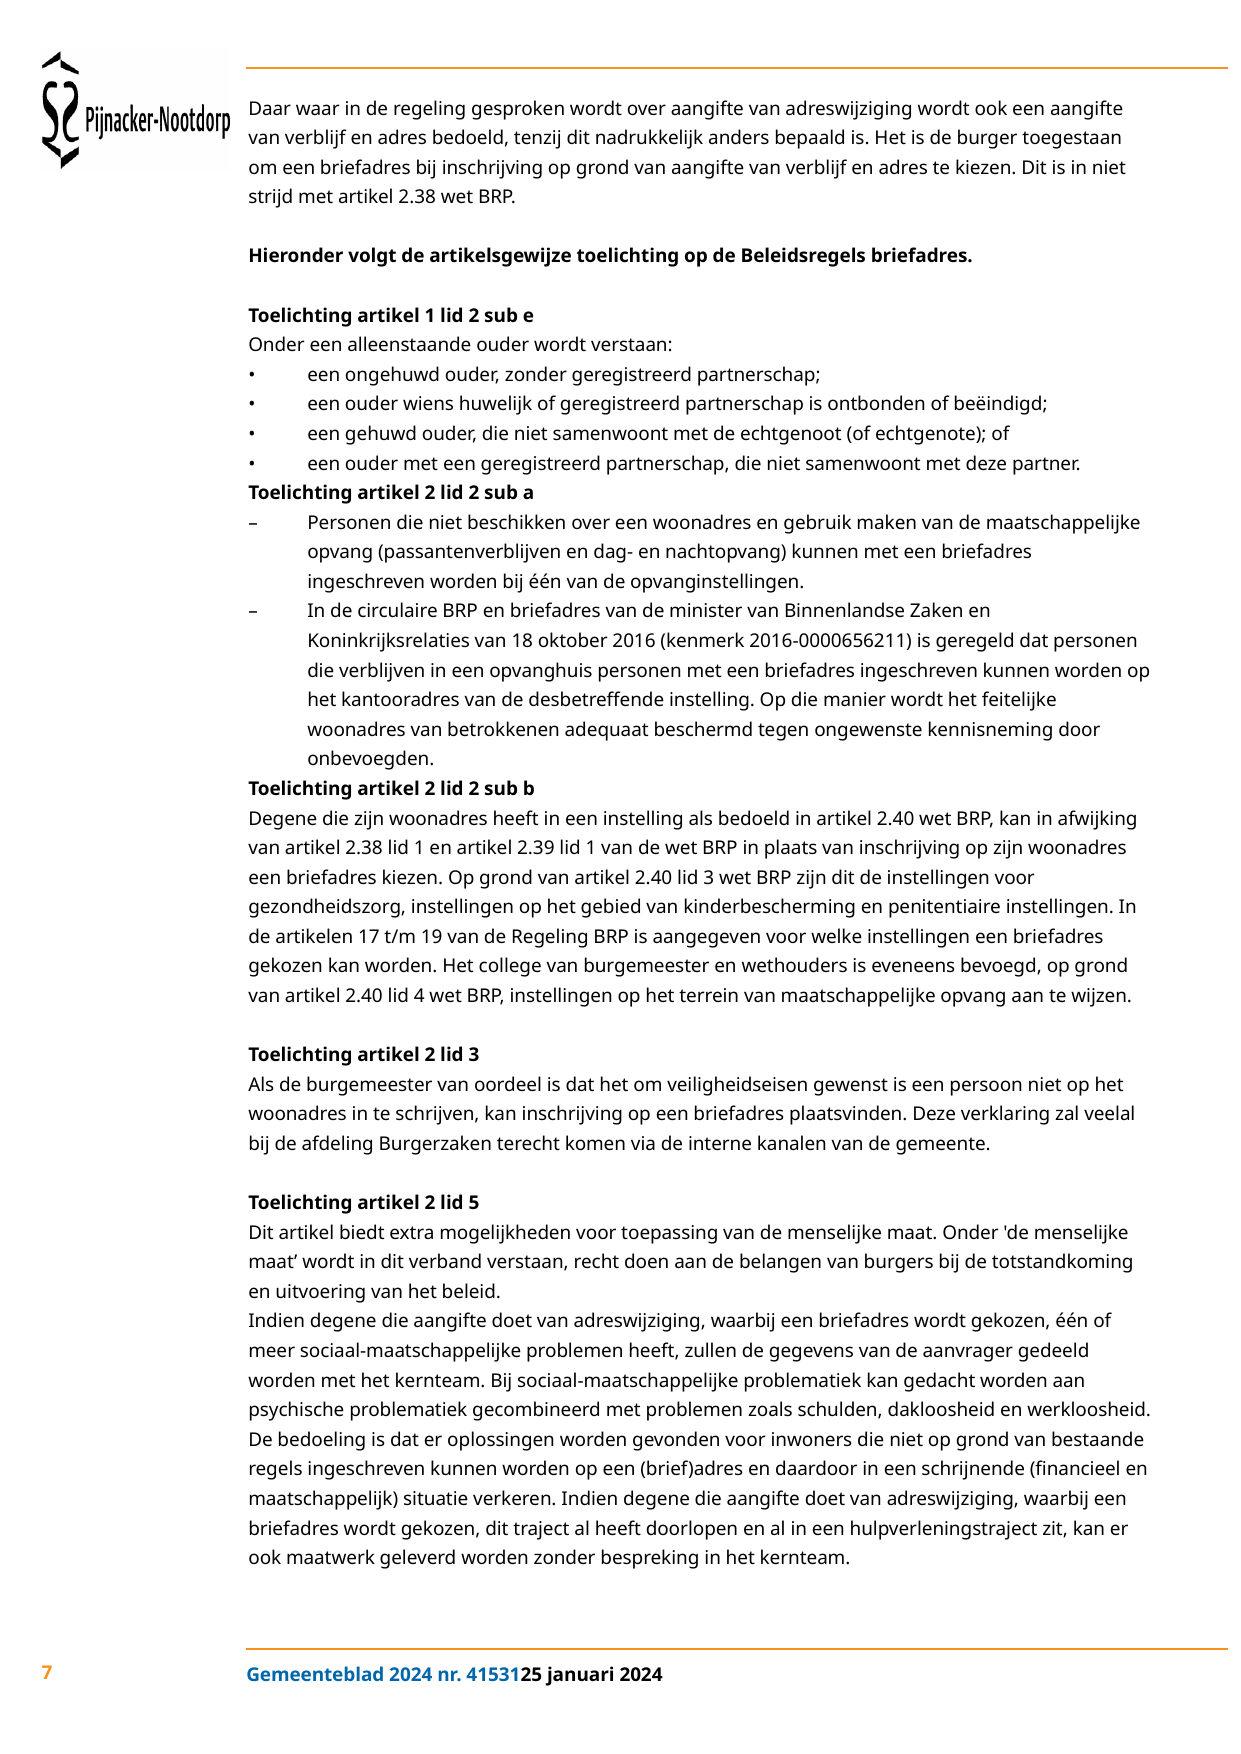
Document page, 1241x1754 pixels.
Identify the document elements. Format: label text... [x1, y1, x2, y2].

list een ouder wiens huwelijk of geregistreerd partnerschap is ontbonden of beëindigd; [248, 391, 1152, 416]
text Dit artikel biedt extra mogelijkheden voor toepassing van de menselijke maat. Onder 'de menselijke maat’ wordt in dit verband verstaan, recht doen aan de belangen van burgers bij de totstandkoming en uitvoering van het beleid. [248, 1219, 1152, 1304]
text Toelichting artikel 1 lid 2 sub e [248, 302, 1152, 328]
text Als de burgemeester van oordeel is dat het om veiligheidseisen gewenst is een persoon niet op het woonadres in te schrijven, kan inschrijving op een briefadres plaatsvinden. Deze verklaring zal veelal bij de afdeling Burgerzaken terecht komen via de interne kanalen van de gemeente. [248, 1071, 1152, 1156]
list In de circulaire BRP en briefadres van de minister van Binnenlandse Zaken en Koninkrijksrelaties van 18 oktober 2016 (kenmerk 2016-0000656211) is geregeld dat personen die verblijven in een opvanghuis personen met een briefadres ingeschreven kunnen worden op het kantooradres van de desbetreffende instelling. Op die manier wordt het feitelijke woonadres van betrokkenen adequaat beschermd tegen ongewenste kennisneming door onbevoegden. [248, 598, 1152, 771]
text Toelichting artikel 2 lid 2 sub a [248, 479, 1152, 505]
picture [41, 47, 231, 172]
list een ouder met een geregistreerd partnerschap, die niet samenwoont met deze partner. [248, 450, 1152, 476]
list een ongehuwd ouder, zonder geregistreerd partnerschap; [248, 361, 1152, 387]
text Degene die zijn woonadres heeft in een instelling als bedoeld in artikel 2.40 wet BRP, kan in afwijking van artikel 2.38 lid 1 en artikel 2.39 lid 1 van de wet BRP in plaats van inschrijving op zijn woonadres een briefadres kiezen. Op grond van artikel 2.40 lid 3 wet BRP zijn dit de instellingen voor gezondheidszorg, instellingen op het gebied van kinderbescherming en penitentiaire instellingen. In de artikelen 17 t/m 19 van de Regeling BRP is aangegeven voor welke instellingen een briefadres gekozen kan worden. Het college van burgemeester en wethouders is eveneens bevoegd, op grond van artikel 2.40 lid 4 wet BRP, instellingen op het terrein van maatschappelijke opvang aan te wijzen. [248, 805, 1152, 1008]
text Indien degene die aangifte doet van adreswijziging, waarbij een briefadres wordt gekozen, één of meer sociaal-maatschappelijke problemen heeft, zullen de gegevens van de aanvrager gedeeld worden met het kernteam. Bij sociaal-maatschappelijke problematiek kan gedacht worden aan psychische problematiek gecombineerd met problemen zoals schulden, dakloosheid en werkloosheid. [248, 1308, 1152, 1422]
text Toelichting artikel 2 lid 2 sub b [248, 775, 1152, 801]
text Onder een alleenstaande ouder wordt verstaan: [248, 331, 1152, 357]
text Daar waar in de regeling gesproken wordt over aangifte van adreswijziging wordt ook een aangifte van verblijf en adres bedoeld, tenzij dit nadrukkelijk anders bepaald is. Het is de burger toegestaan om een briefadres bij inschrijving op grond van aangifte van verblijf en adres te kiezen. Dit is in niet strijd met artikel 2.38 wet BRP. [248, 95, 1152, 209]
list een gehuwd ouder, die niet samenwoont met de echtgenoot (of echtgenote); of [248, 420, 1152, 446]
list Personen die niet beschikken over een woonadres en gebruik maken van de maatschappelijke opvang (passantenverblijven en dag- en nachtopvang) kunnen met een briefadres ingeschreven worden bij één van de opvanginstellingen. [248, 509, 1152, 594]
text Toelichting artikel 2 lid 3 [248, 1041, 1152, 1067]
text Hieronder volgt de artikelsgewijze toelichting op de Beleidsregels briefadres. [248, 243, 1152, 268]
text Toelichting artikel 2 lid 5 [248, 1189, 1152, 1215]
text De bedoeling is dat er oplossingen worden gevonden voor inwoners die niet op grond van bestaande regels ingeschreven kunnen worden op een (brief)adres en daardoor in een schrijnende (financieel en maatschappelijk) situatie verkeren. Indien degene die aangifte doet van adreswijziging, waarbij een briefadres wordt gekozen, dit traject al heeft doorlopen en al in een hulpverleningstraject zit, kan er ook maatwerk geleverd worden zonder bespreking in het kernteam. [248, 1426, 1152, 1570]
